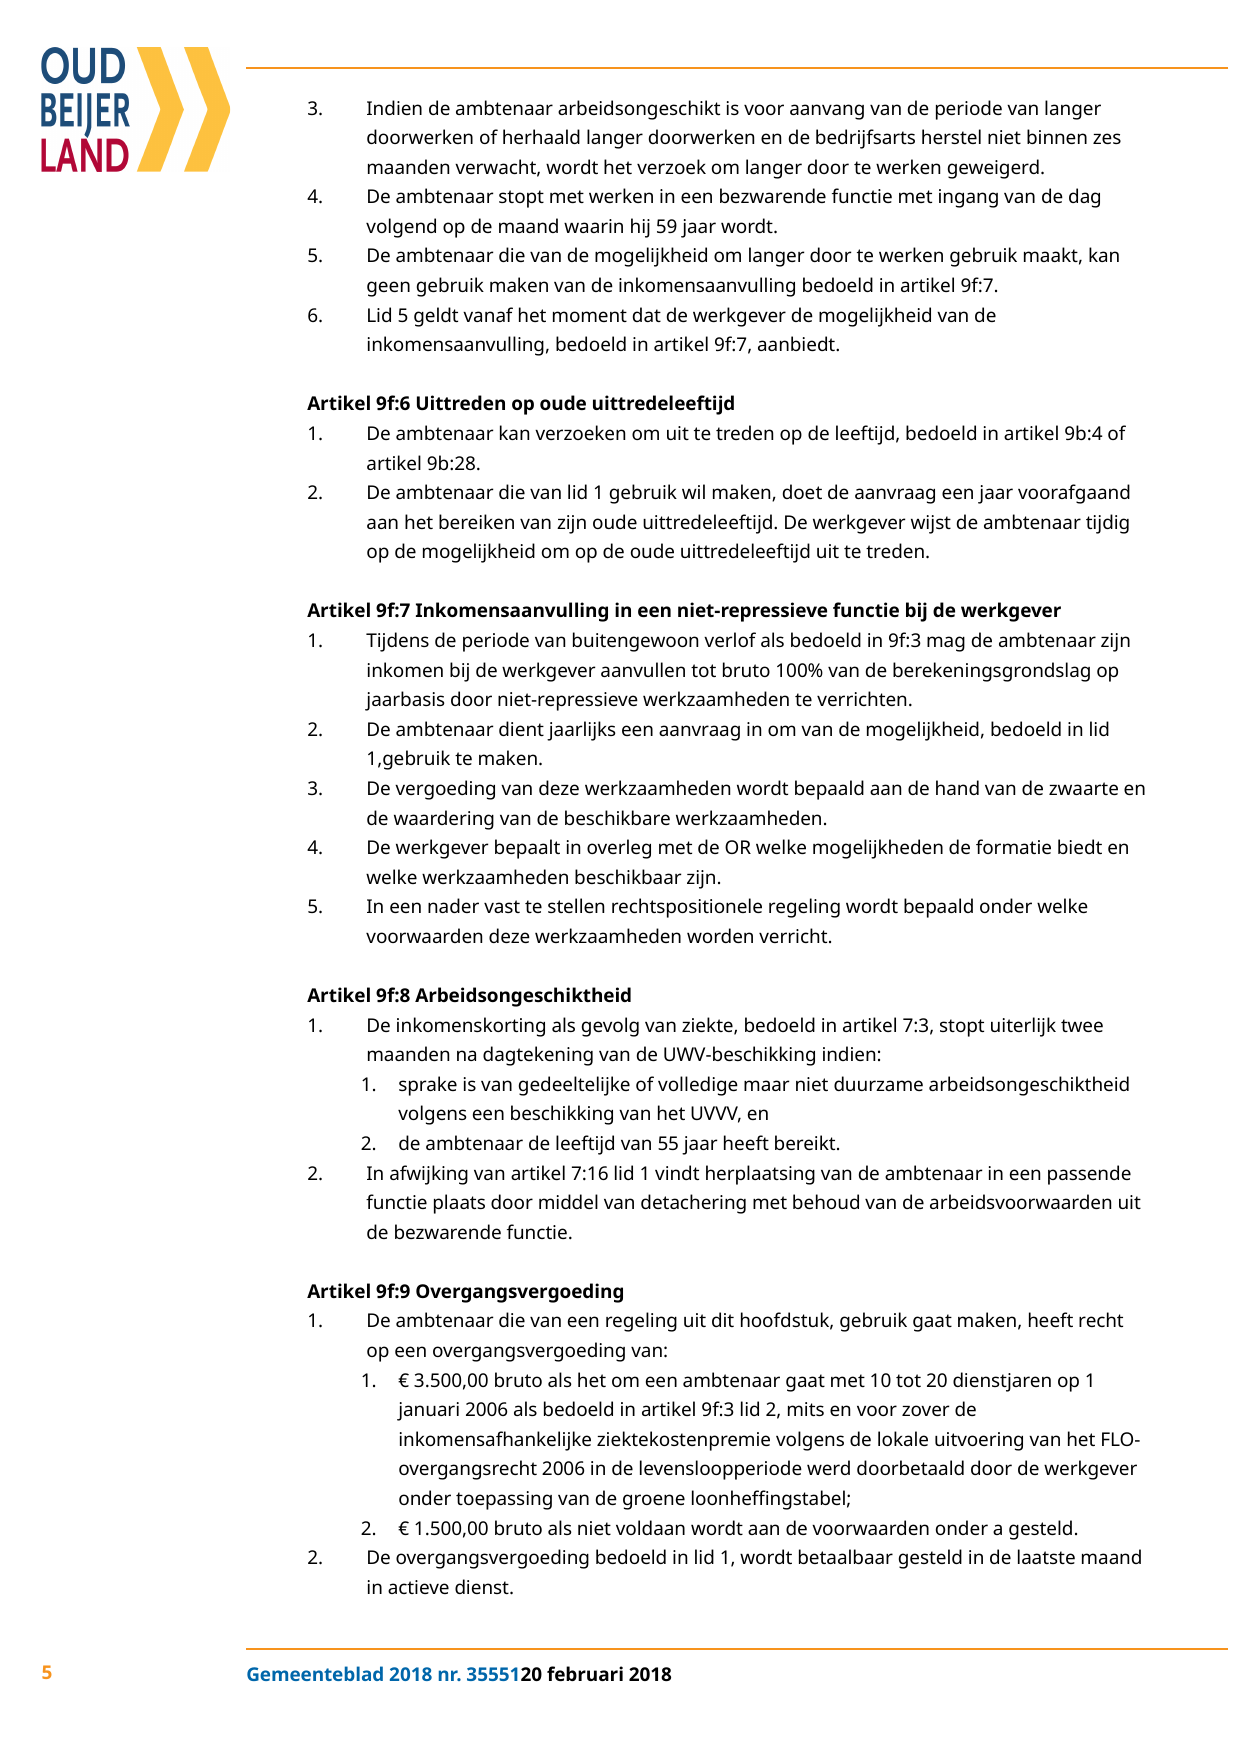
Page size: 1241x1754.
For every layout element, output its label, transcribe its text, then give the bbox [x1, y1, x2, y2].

list Artikel 9f:9 Overgangsvergoeding [248, 1278, 1152, 1304]
list De inkomenskorting als gevolg van ziekte, bedoeld in artikel 7:3, stopt uiterlijk twee maanden na dagtekening van de UWV-beschikking indien: [307, 1012, 1152, 1067]
list De overgangsvergoeding bedoeld in lid 1, wordt betaalbaar gesteld in de laatste maand in actieve dienst. [307, 1544, 1152, 1600]
list De ambtenaar die van de mogelijkheid om langer door te werken gebruik maakt, kan geen gebruik maken van de inkomensaanvulling bedoeld in artikel 9f:7. [307, 243, 1152, 298]
list Artikel 9f:7 Inkomensaanvulling in een niet-repressieve functie bij de werkgever [248, 598, 1152, 623]
list Artikel 9f:6 Uittreden op oude uittredeleeftijd [248, 391, 1152, 416]
list De vergoeding van deze werkzaamheden wordt bepaald aan de hand van de zwaarte en de waardering van de beschikbare werkzaamheden. [307, 775, 1152, 831]
list De ambtenaar dient jaarlijks een aanvraag in om van de mogelijkheid, bedoeld in lid 1,gebruik te maken. [307, 716, 1152, 771]
list Lid 5 geldt vanaf het moment dat de werkgever de mogelijkheid van de inkomensaanvulling, bedoeld in artikel 9f:7, aanbiedt. [307, 302, 1152, 357]
list In afwijking van artikel 7:16 lid 1 vindt herplaatsing van de ambtenaar in een passende functie plaats door middel van detachering met behoud van de arbeidsvoorwaarden uit de bezwarende functie. [307, 1160, 1152, 1245]
list Tijdens de periode van buitengewoon verlof als bedoeld in 9f:3 mag de ambtenaar zijn inkomen bij de werkgever aanvullen tot bruto 100% van de berekeningsgrondslag op jaarbasis door niet-repressieve werkzaamheden te verrichten. [307, 627, 1152, 712]
list In een nader vast te stellen rechtspositionele regeling wordt bepaald onder welke voorwaarden deze werkzaamheden worden verricht. [307, 893, 1152, 949]
list € 3.500,00 bruto als het om een ambtenaar gaat met 10 tot 20 dienstjaren op 1 januari 2006 als bedoeld in artikel 9f:3 lid 2, mits en voor zover de inkomensafhankelijke ziektekostenpremie volgens de lokale uitvoering van het FLO-overgangsrecht 2006 in de levensloopperiode werd doorbetaald door de werkgever onder toepassing van de groene loonheffingstabel; [361, 1367, 1152, 1511]
list sprake is van gedeeltelijke of volledige maar niet duurzame arbeidsongeschiktheid volgens een beschikking van het UVVV, en [361, 1071, 1152, 1126]
picture [41, 47, 231, 172]
list Artikel 9f:8 Arbeidsongeschiktheid [248, 982, 1152, 1008]
list € 1.500,00 bruto als niet voldaan wordt aan de voorwaarden onder a gesteld. [361, 1515, 1152, 1541]
list De ambtenaar die van lid 1 gebruik wil maken, doet de aanvraag een jaar voorafgaand aan het bereiken van zijn oude uittredeleeftijd. De werkgever wijst de ambtenaar tijdig op de mogelijkheid om op de oude uittredeleeftijd uit te treden. [307, 479, 1152, 564]
list Indien de ambtenaar arbeidsongeschikt is voor aanvang van de periode van langer doorwerken of herhaald langer doorwerken en de bedrijfsarts herstel niet binnen zes maanden verwacht, wordt het verzoek om langer door te werken geweigerd. [307, 95, 1152, 180]
list De ambtenaar die van een regeling uit dit hoofdstuk, gebruik gaat maken, heeft recht op een overgangsvergoeding van: [307, 1308, 1152, 1363]
list De ambtenaar stopt met werken in een bezwarende functie met ingang van de dag volgend op de maand waarin hij 59 jaar wordt. [307, 183, 1152, 239]
list de ambtenaar de leeftijd van 55 jaar heeft bereikt. [361, 1130, 1152, 1156]
list De ambtenaar kan verzoeken om uit te treden op de leeftijd, bedoeld in artikel 9b:4 of artikel 9b:28. [307, 420, 1152, 476]
list De werkgever bepaalt in overleg met de OR welke mogelijkheden de formatie biedt en welke werkzaamheden beschikbaar zijn. [307, 834, 1152, 890]
